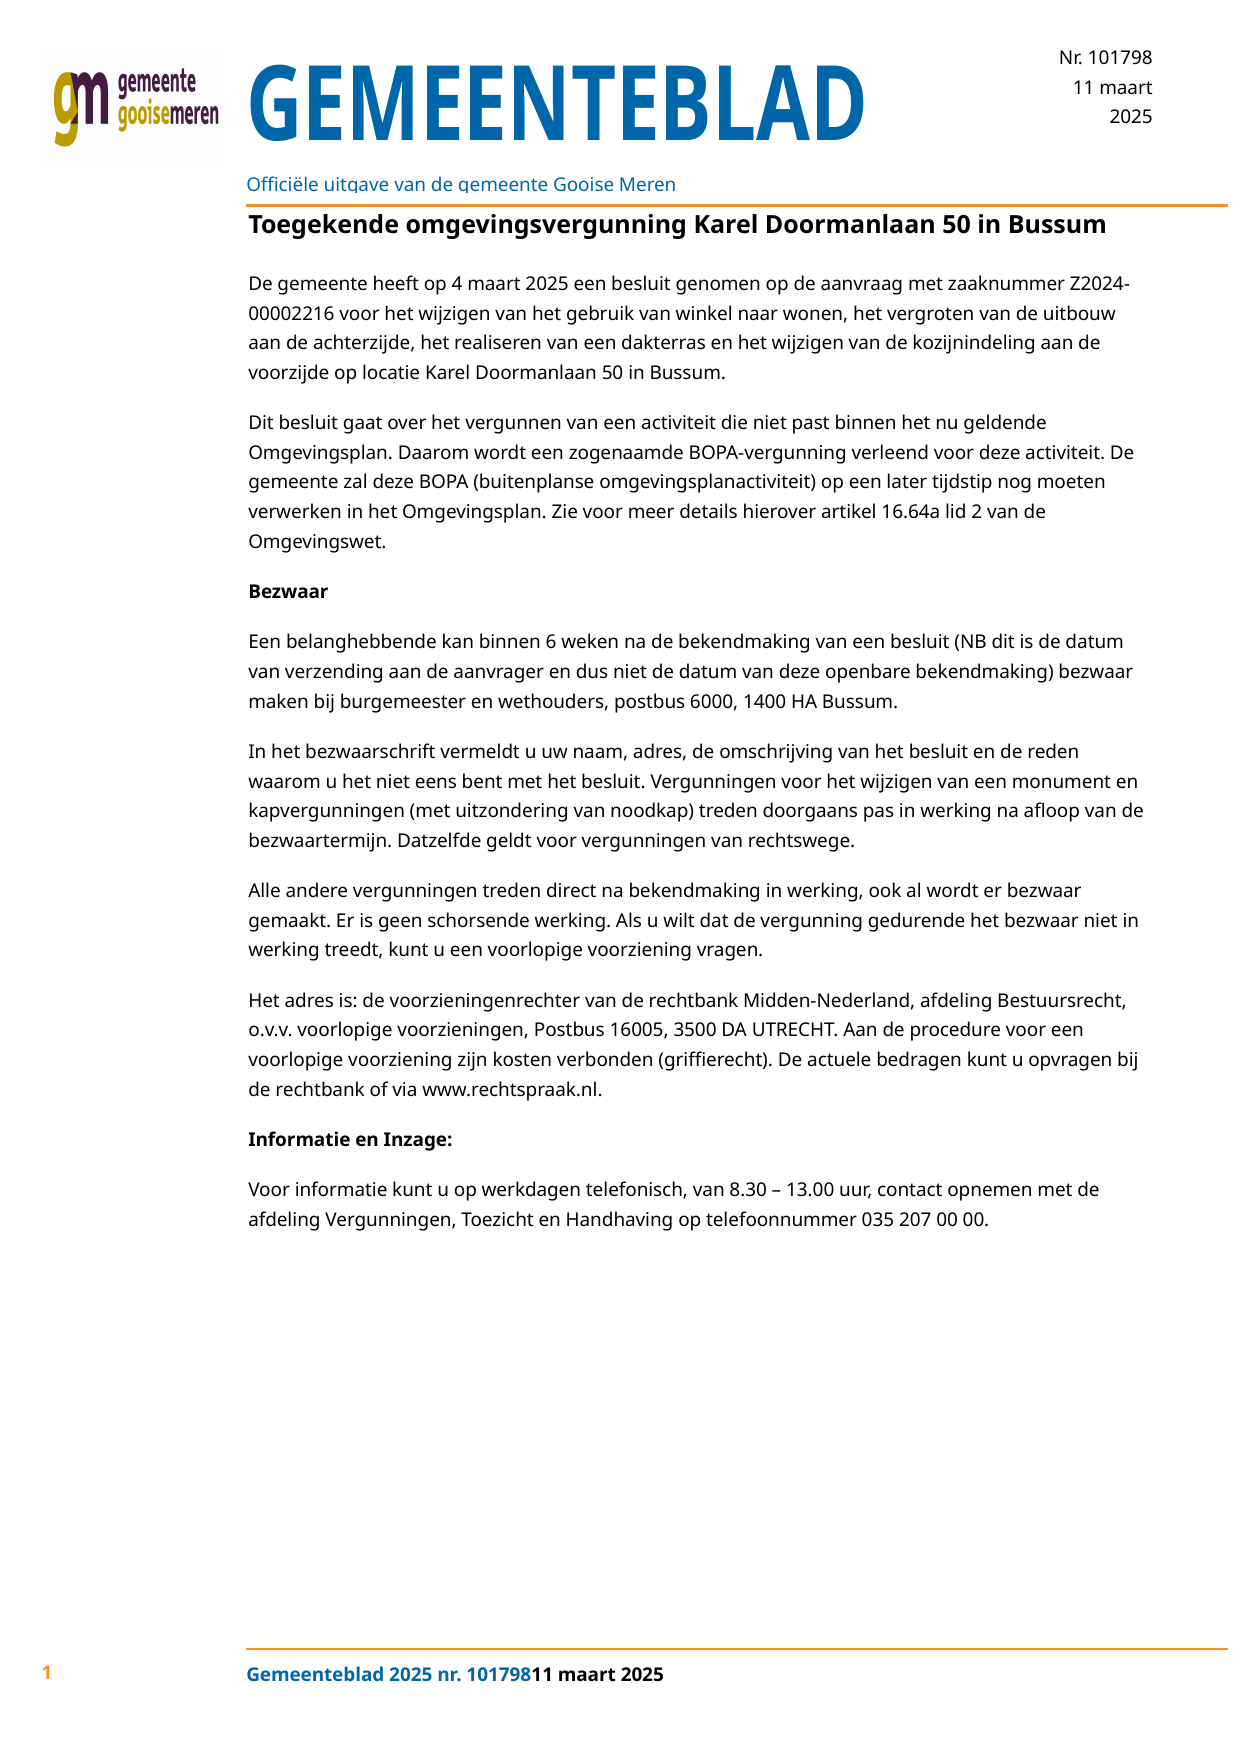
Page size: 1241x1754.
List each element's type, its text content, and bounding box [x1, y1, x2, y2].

text Bezwaar [248, 578, 1152, 604]
text De gemeente heeft op 4 maart 2025 een besluit genomen op de aanvraag met zaaknummer Z2024-00002216 voor het wijzigen van het gebruik van winkel naar wonen, het vergroten van de uitbouw aan de achterzijde, het realiseren van een dakterras en het wijzigen van de kozijnindeling aan de voorzijde op locatie Karel Doormanlaan 50 in Bussum. [248, 270, 1152, 385]
text Alle andere vergunningen treden direct na bekendmaking in werking, ook al wordt er bezwaar gemaakt. Er is geen schorsende werking. Als u wilt dat de vergunning gedurende het bezwaar niet in werking treedt, kunt u een voorlopige voorziening vragen. [248, 877, 1152, 962]
text Een belanghebbende kan binnen 6 weken na de bekendmaking van een besluit (NB dit is de datum van verzending aan de aanvrager en dus niet de datum van deze openbare bekendmaking) bezwaar maken bij burgemeester en wethouders, postbus 6000, 1400 HA Bussum. [248, 629, 1152, 713]
text Dit besluit gaat over het vergunnen van een activiteit die niet past binnen het nu geldende Omgevingsplan. Daarom wordt een zogenaamde BOPA-vergunning verleend voor deze activiteit. De gemeente zal deze BOPA (buitenplanse omgevingsplanactiviteit) op een later tijdstip nog moeten verwerken in het Omgevingsplan. Zie voor meer details hierover artikel 16.64a lid 2 van de Omgevingswet. [248, 409, 1152, 553]
text In het bezwaarschrift vermeldt u uw naam, adres, de omschrijving van het besluit en de reden waarom u het niet eens bent met het besluit. Vergunningen voor het wijzigen van een monument en kapvergunningen (met uitzondering van noodkap) treden doorgaans pas in werking na afloop van de bezwaartermijn. Datzelfde geldt voor vergunningen van rechtswege. [248, 738, 1152, 853]
text Het adres is: de voorzieningenrechter van de rechtbank Midden-Nederland, afdeling Bestuursrecht, o.v.v. voorlopige voorzieningen, Postbus 16005, 3500 DA UTRECHT. Aan de procedure voor een voorlopige voorziening zijn kosten verbonden (griffierecht). De actuele bedragen kunt u opvragen bij de rechtbank of via www.rechtspraak.nl. [248, 987, 1152, 1101]
text Informatie en Inzage: [248, 1126, 1152, 1152]
picture [41, 47, 231, 172]
text Toegekende omgevingsvergunning Karel Doormanlaan 50 in Bussum [248, 207, 1152, 241]
text Voor informatie kunt u op werkdagen telefonisch, van 8.30 – 13.00 uur, contact opnemen met de afdeling Vergunningen, Toezicht en Handhaving op telefoonnummer 035 207 00 00. [248, 1177, 1152, 1232]
